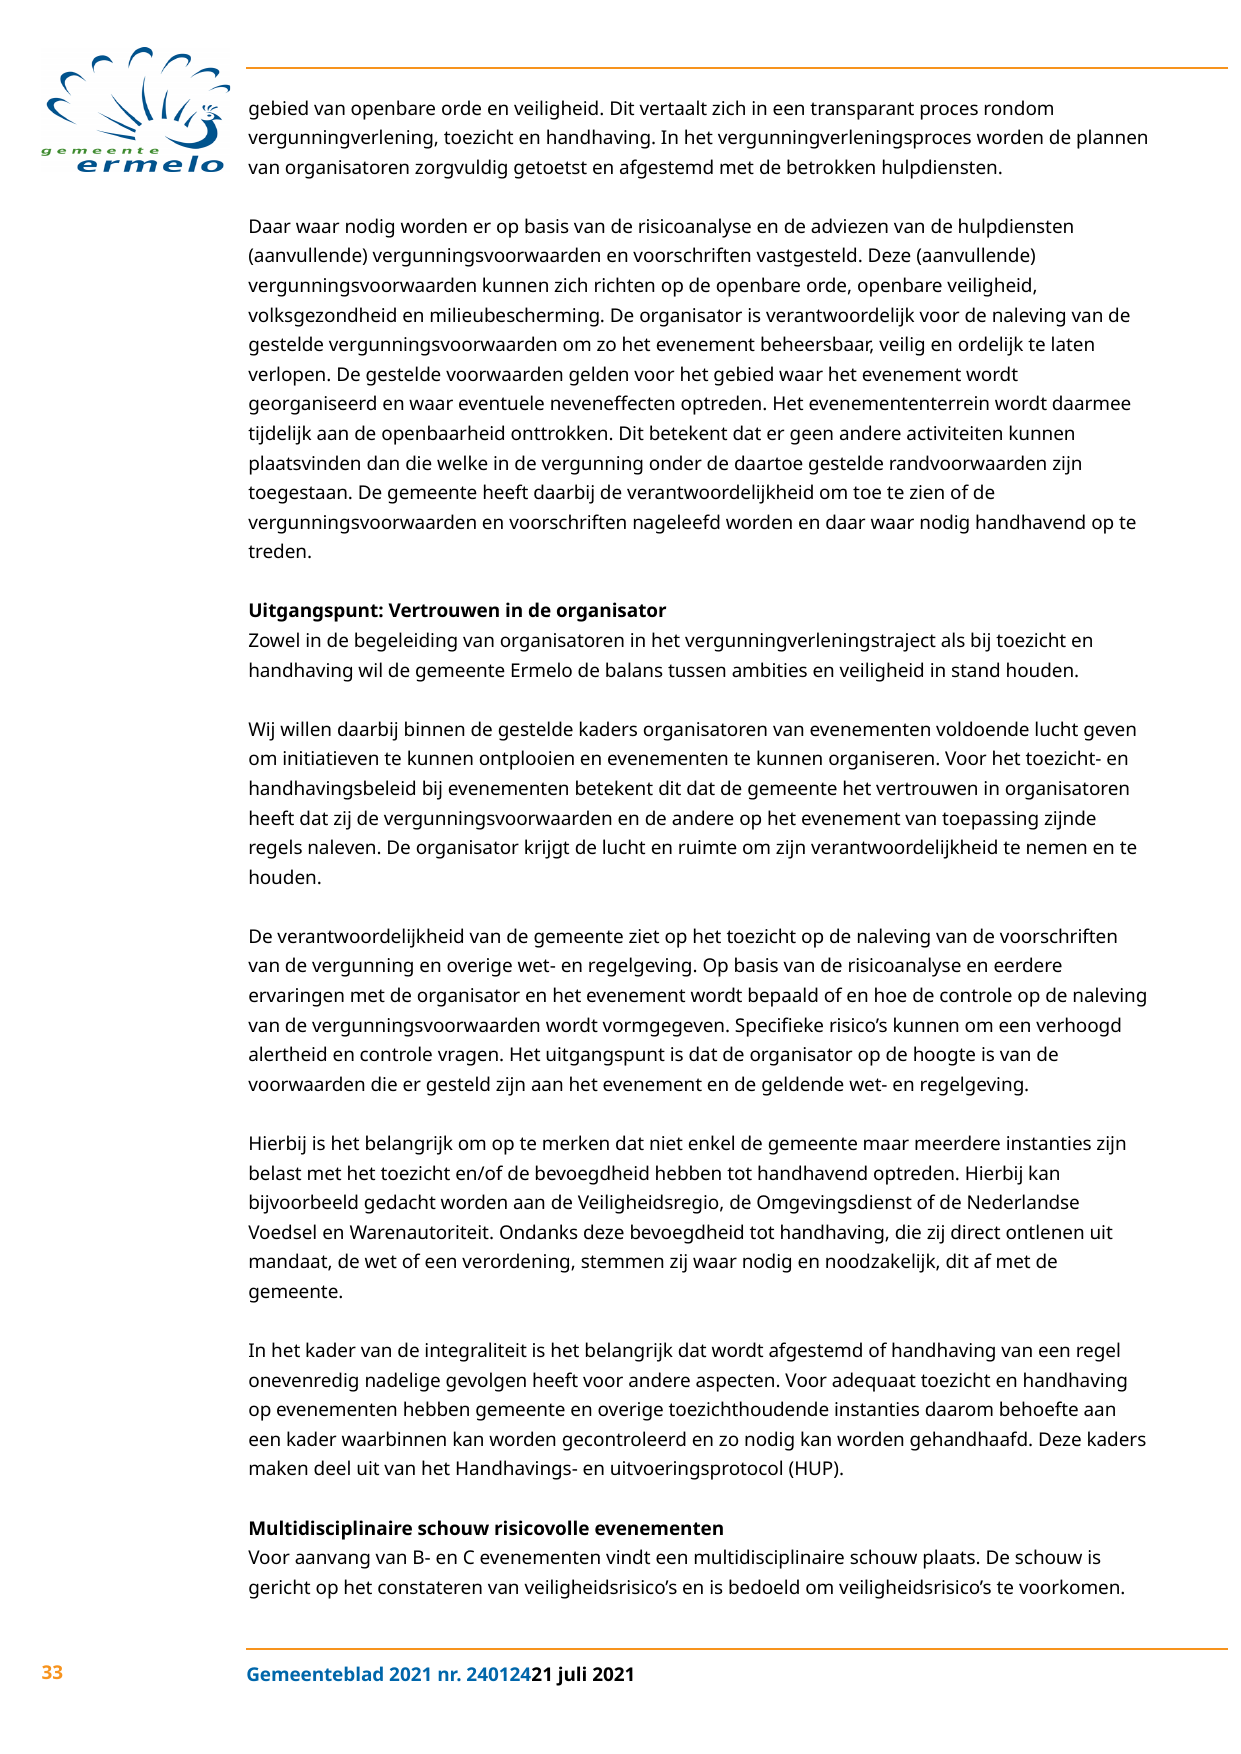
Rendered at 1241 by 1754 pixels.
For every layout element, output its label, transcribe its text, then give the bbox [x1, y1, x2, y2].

text De verantwoordelijkheid van de gemeente ziet op het toezicht op de naleving van de voorschriften van de vergunning en overige wet- en regelgeving. Op basis van de risicoanalyse en eerdere ervaringen met de organisator en het evenement wordt bepaald of en hoe de controle op de naleving van de vergunningsvoorwaarden wordt vormgegeven. Specifieke risico’s kunnen om een verhoogd alertheid en controle vragen. Het uitgangspunt is dat de organisator op de hoogte is van de voorwaarden die er gesteld zijn aan het evenement en de geldende wet- en regelgeving. [248, 923, 1152, 1097]
text Zowel in de begeleiding van organisatoren in het vergunningverleningstraject als bij toezicht en handhaving wil de gemeente Ermelo de balans tussen ambities en veiligheid in stand houden. [248, 627, 1152, 683]
picture [41, 47, 231, 172]
text Voor aanvang van B- en C evenementen vindt een multidisciplinaire schouw plaats. De schouw is gericht op het constateren van veiligheidsrisico’s en is bedoeld om veiligheidsrisico’s te voorkomen. [248, 1544, 1152, 1600]
text Wij willen daarbij binnen de gestelde kaders organisatoren van evenementen voldoende lucht geven om initiatieven te kunnen ontplooien en evenementen te kunnen organiseren. Voor het toezicht- en handhavingsbeleid bij evenementen betekent dit dat de gemeente het vertrouwen in organisatoren heeft dat zij de vergunningsvoorwaarden en de andere op het evenement van toepassing zijnde regels naleven. De organisator krijgt de lucht en ruimte om zijn verantwoordelijkheid te nemen en te houden. [248, 716, 1152, 890]
text gebied van openbare orde en veiligheid. Dit vertaalt zich in een transparant proces rondom vergunningverlening, toezicht en handhaving. In het vergunningverleningsproces worden de plannen van organisatoren zorgvuldig getoetst en afgestemd met de betrokken hulpdiensten. [248, 95, 1152, 180]
text Daar waar nodig worden er op basis van de risicoanalyse en de adviezen van de hulpdiensten (aanvullende) vergunningsvoorwaarden en voorschriften vastgesteld. Deze (aanvullende) vergunningsvoorwaarden kunnen zich richten op de openbare orde, openbare veiligheid, volksgezondheid en milieubescherming. De organisator is verantwoordelijk voor de naleving van de gestelde vergunningsvoorwaarden om zo het evenement beheersbaar, veilig en ordelijk te laten verlopen. De gestelde voorwaarden gelden voor het gebied waar het evenement wordt georganiseerd en waar eventuele neveneffecten optreden. Het evenemententerrein wordt daarmee tijdelijk aan de openbaarheid onttrokken. Dit betekent dat er geen andere activiteiten kunnen plaatsvinden dan die welke in de vergunning onder de daartoe gestelde randvoorwaarden zijn toegestaan. De gemeente heeft daarbij de verantwoordelijkheid om toe te zien of de vergunningsvoorwaarden en voorschriften nageleefd worden en daar waar nodig handhavend op te treden. [248, 213, 1152, 564]
text In het kader van de integraliteit is het belangrijk dat wordt afgestemd of handhaving van een regel onevenredig nadelige gevolgen heeft voor andere aspecten. Voor adequaat toezicht en handhaving op evenementen hebben gemeente en overige toezichthoudende instanties daarom behoefte aan een kader waarbinnen kan worden gecontroleerd en zo nodig kan worden gehandhaafd. Deze kaders maken deel uit van het Handhavings- en uitvoeringsprotocol (HUP). [248, 1337, 1152, 1481]
text Multidisciplinaire schouw risicovolle evenementen [248, 1515, 1152, 1541]
text Uitgangspunt: Vertrouwen in de organisator [248, 598, 1152, 623]
text Hierbij is het belangrijk om op te merken dat niet enkel de gemeente maar meerdere instanties zijn belast met het toezicht en/of de bevoegdheid hebben tot handhavend optreden. Hierbij kan bijvoorbeeld gedacht worden aan de Veiligheidsregio, de Omgevingsdienst of de Nederlandse Voedsel en Warenautoriteit. Ondanks deze bevoegdheid tot handhaving, die zij direct ontlenen uit mandaat, de wet of een verordening, stemmen zij waar nodig en noodzakelijk, dit af met de gemeente. [248, 1130, 1152, 1304]
